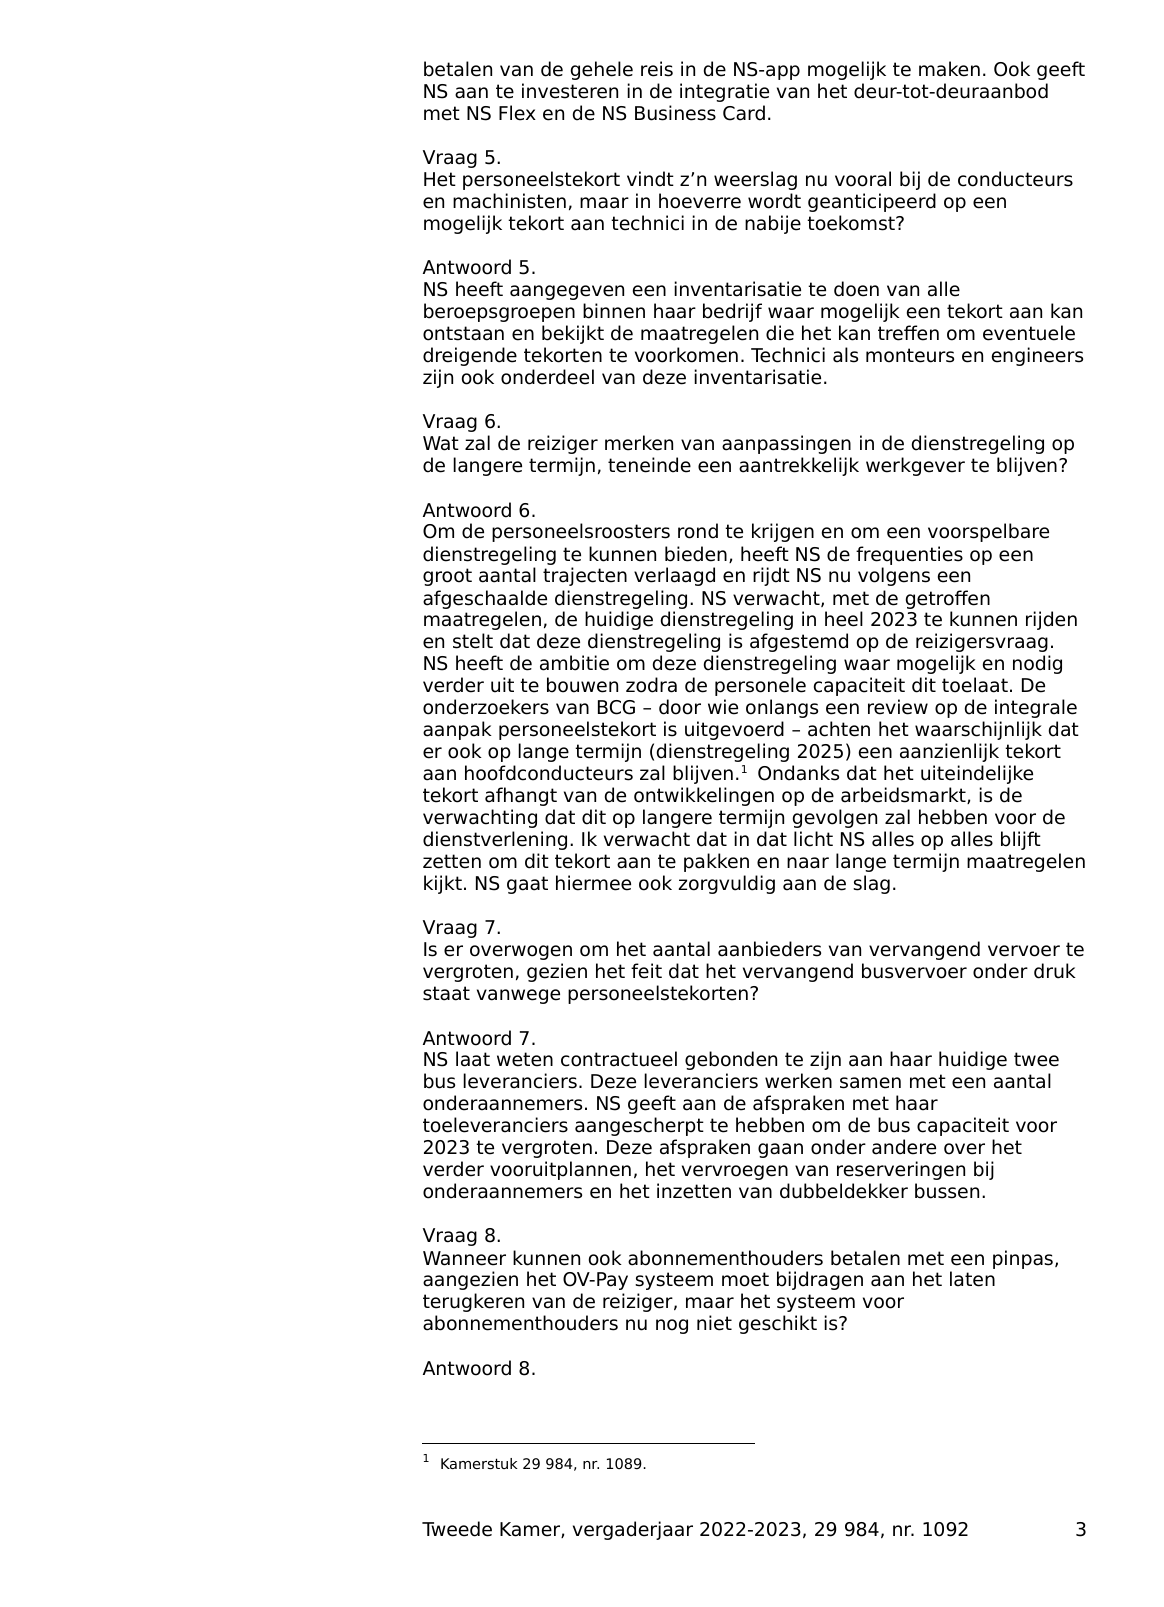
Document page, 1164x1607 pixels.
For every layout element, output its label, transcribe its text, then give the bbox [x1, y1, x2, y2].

text Om de personeelsroosters rond te krijgen en om een voorspelbare dienstregeling te kunnen bieden, heeft NS de frequenties op een groot aantal trajecten verlaagd en rijdt NS nu volgens een afgeschaalde dienstregeling. NS verwacht, met de getroffen maatregelen, de huidige dienstregeling in heel 2023 te kunnen rijden en stelt dat deze dienstregeling is afgestemd op de reizigersvraag. NS heeft de ambitie om deze dienstregeling waar mogelijk en nodig verder uit te bouwen zodra de personele capaciteit dit toelaat. De onderzoekers van BCG – door wie onlangs een review op de integrale aanpak personeelstekort is uitgevoerd – achten het waarschijnlijk dat er ook op lange termijn (dienstregeling 2025) een aanzienlijk tekort aan hoofdconducteurs zal blijven. Ondanks dat het uiteindelijke tekort afhangt van de ontwikkelingen op de arbeidsmarkt, is de verwachting dat dit op langere termijn gevolgen zal hebben voor de dienstverlening. Ik verwacht dat in dat licht NS alles op alles blijft zetten om dit tekort aan te pakken en naar lange termijn maatregelen kijkt. NS gaat hiermee ook zorgvuldig aan de slag. [422, 521, 1087, 895]
text Antwoord 7. [422, 1027, 1087, 1049]
text Vraag 6. [422, 411, 1087, 433]
text Antwoord 5. [422, 257, 1087, 279]
text Is er overwogen om het aantal aanbieders van vervangend vervoer te vergroten, gezien het feit dat het vervangend busvervoer onder druk staat vanwege personeelstekorten? [422, 939, 1087, 1005]
text Vraag 7. [422, 917, 1087, 939]
text Het personeelstekort vindt z’n weerslag nu vooral bij de conducteurs en machinisten, maar in hoeverre wordt geanticipeerd op een mogelijk tekort aan technici in de nabije toekomst? [422, 169, 1087, 235]
text Kamerstuk 29 984, nr. 1089. [422, 1452, 1087, 1474]
text Vraag 8. [422, 1225, 1087, 1247]
text NS heeft aangegeven een inventarisatie te doen van alle beroepsgroepen binnen haar bedrijf waar mogelijk een tekort aan kan ontstaan en bekijkt de maatregelen die het kan treffen om eventuele dreigende tekorten te voorkomen. Technici als monteurs en engineers zijn ook onderdeel van deze inventarisatie. [422, 279, 1087, 389]
text Vraag 5. [422, 147, 1087, 169]
text Antwoord 6. [422, 499, 1087, 521]
text Antwoord 8. [422, 1357, 1087, 1379]
text Wanneer kunnen ook abonnementhouders betalen met een pinpas, aangezien het OV-Pay systeem moet bijdragen aan het laten terugkeren van de reiziger, maar het systeem voor abonnementhouders nu nog niet geschikt is? [422, 1247, 1087, 1335]
text Wat zal de reiziger merken van aanpassingen in de dienstregeling op de langere termijn, teneinde een aantrekkelijk werkgever te blijven? [422, 433, 1087, 477]
text betalen van de gehele reis in de NS-app mogelijk te maken. Ook geeft NS aan te investeren in de integratie van het deur-tot-deuraanbod met NS Flex en de NS Business Card. [422, 59, 1087, 125]
text NS laat weten contractueel gebonden te zijn aan haar huidige twee bus leveranciers. Deze leveranciers werken samen met een aantal onderaannemers. NS geeft aan de afspraken met haar toeleveranciers aangescherpt te hebben om de bus capaciteit voor 2023 te vergroten. Deze afspraken gaan onder andere over het verder vooruitplannen, het vervroegen van reserveringen bij onderaannemers en het inzetten van dubbeldekker bussen. [422, 1049, 1087, 1203]
